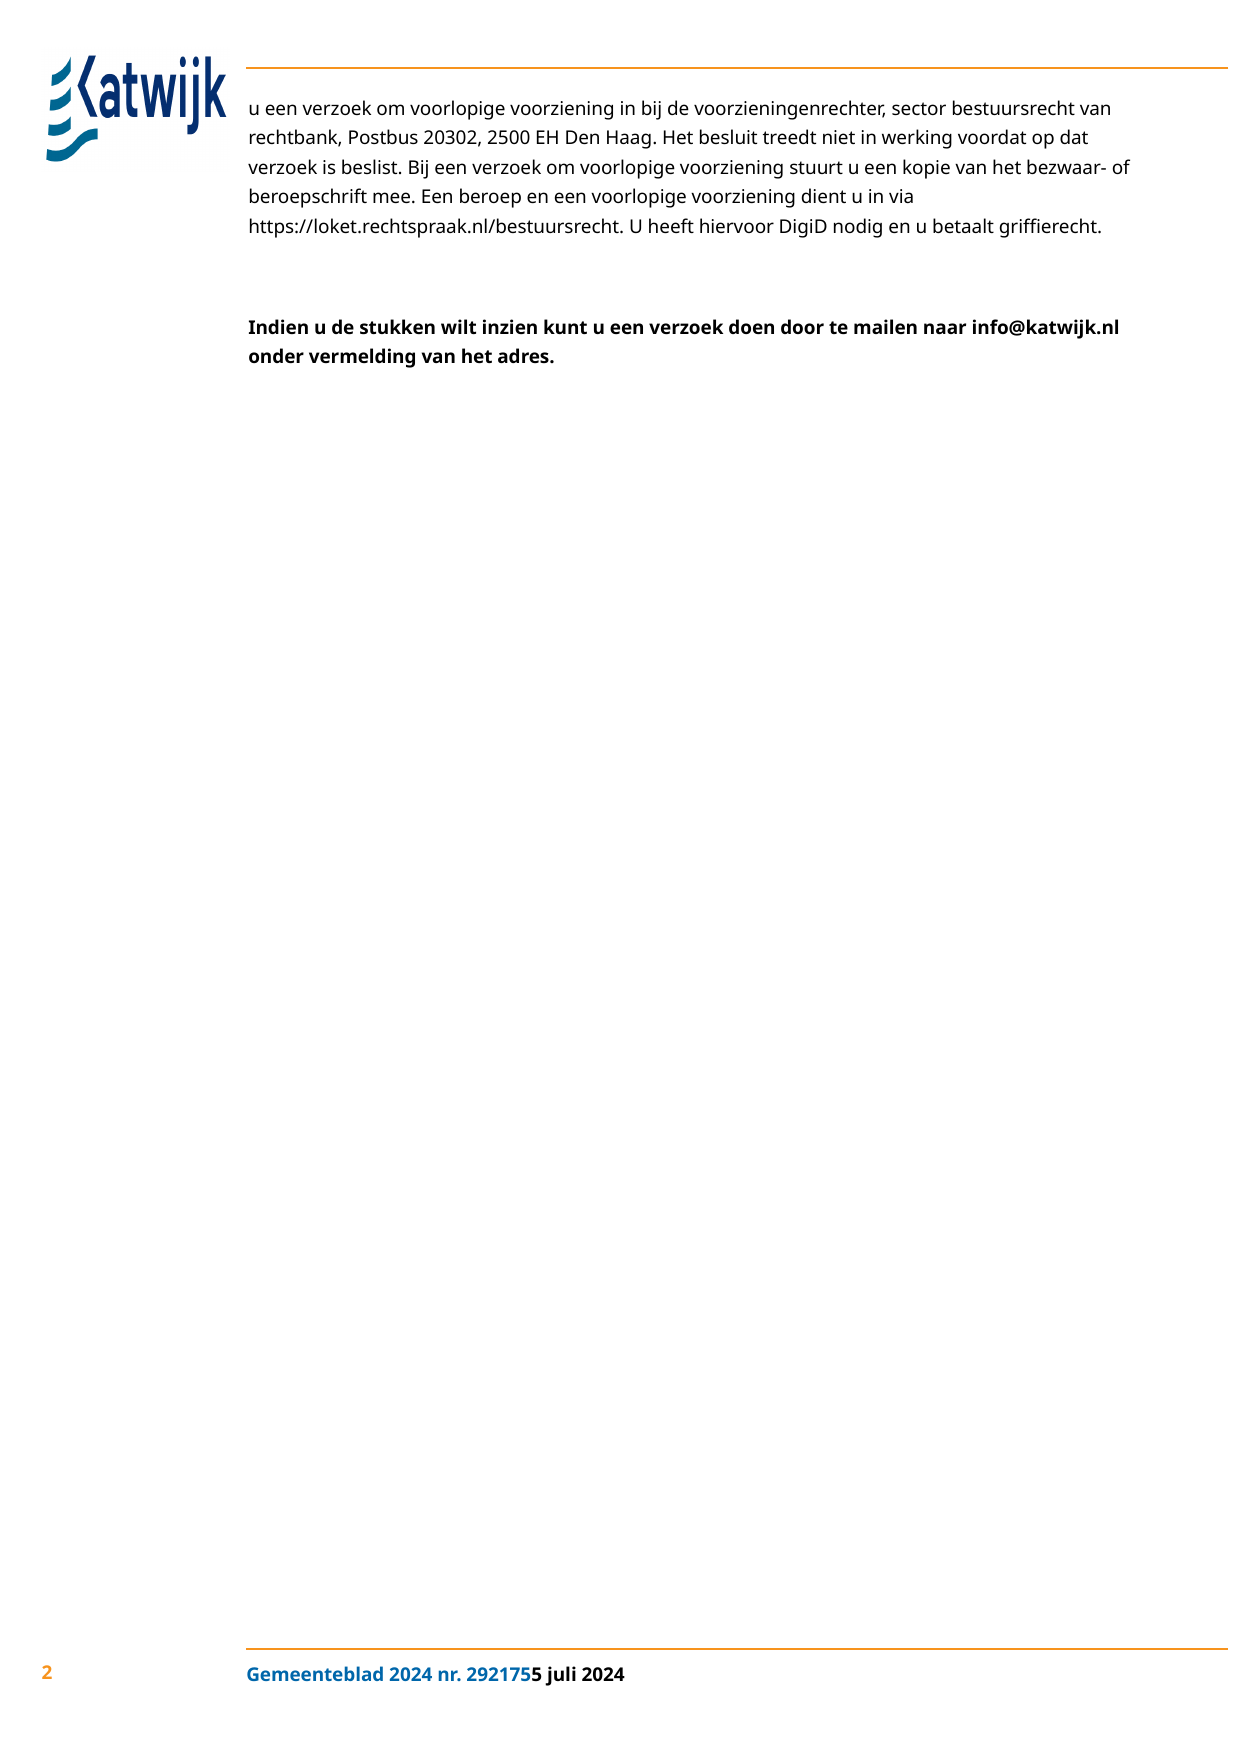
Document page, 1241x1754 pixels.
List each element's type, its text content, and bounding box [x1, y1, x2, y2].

text Indien u de stukken wilt inzien kunt u een verzoek doen door te mailen naar info@katwijk.nl onder vermelding van het adres. [248, 314, 1152, 369]
picture [41, 47, 231, 172]
text u een verzoek om voorlopige voorziening in bij de voorzieningenrechter, sector bestuursrecht van rechtbank, Postbus 20302, 2500 EH Den Haag. Het besluit treedt niet in werking voordat op dat verzoek is beslist. Bij een verzoek om voorlopige voorziening stuurt u een kopie van het bezwaar- of beroepschrift mee. Een beroep en een voorlopige voorziening dient u in via https://loket.rechtspraak.nl/bestuursrecht. U heeft hiervoor DigiD nodig en u betaalt griffierecht. [248, 95, 1152, 239]
